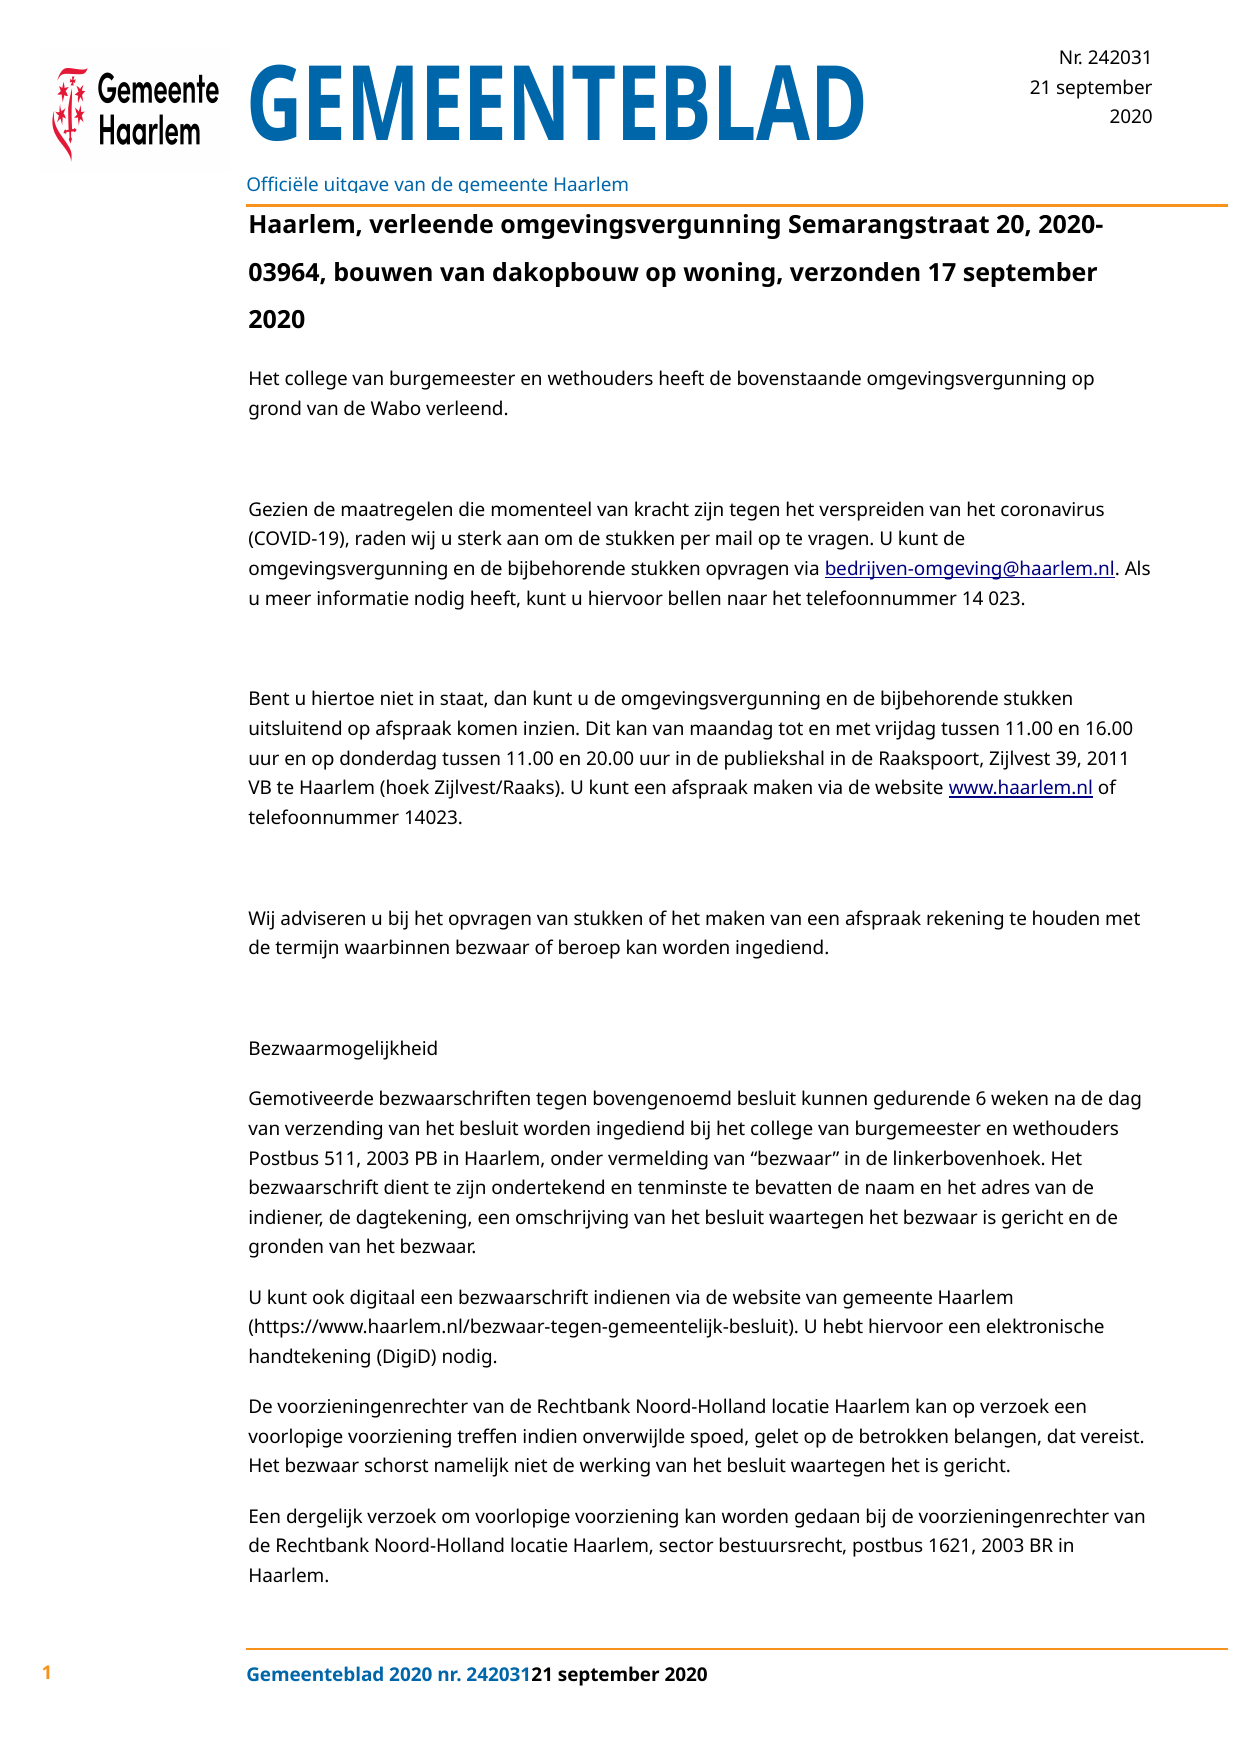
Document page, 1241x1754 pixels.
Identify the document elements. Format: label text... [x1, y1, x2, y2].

text Gezien de maatregelen die momenteel van kracht zijn tegen het verspreiden van het coronavirus (COVID-19), raden wij u sterk aan om de stukken per mail op te vragen. U kunt de omgevingsvergunning en de bijbehorende stukken opvragen via bedrijven-omgeving@haarlem.nl. Als u meer informatie nodig heeft, kunt u hiervoor bellen naar het telefoonnummer 14 023. [248, 496, 1152, 610]
text Een dergelijk verzoek om voorlopige voorziening kan worden gedaan bij de voorzieningenrechter van de Rechtbank Noord-Holland locatie Haarlem, sector bestuursrecht, postbus 1621, 2003 BR in Haarlem. [248, 1503, 1152, 1588]
text Bent u hiertoe niet in staat, dan kunt u de omgevingsvergunning en de bijbehorende stukken uitsluitend op afspraak komen inzien. Dit kan van maandag tot en met vrijdag tussen 11.00 en 16.00 uur en op donderdag tussen 11.00 en 20.00 uur in de publiekshal in de Raakspoort, Zijlvest 39, 2011 VB te Haarlem (hoek Zijlvest/Raaks). U kunt een afspraak maken via de website www.haarlem.nl of telefoonnummer 14023. [248, 686, 1152, 829]
text De voorzieningenrechter van de Rechtbank Noord-Holland locatie Haarlem kan op verzoek een voorlopige voorziening treffen indien onverwijlde spoed, gelet op de betrokken belangen, dat vereist. Het bezwaar schorst namelijk niet de werking van het besluit waartegen het is gericht. [248, 1393, 1152, 1478]
text Het college van burgemeester en wethouders heeft de bovenstaande omgevingsvergunning op grond van de Wabo verleend. [248, 366, 1152, 421]
picture [41, 47, 231, 172]
text Haarlem, verleende omgevingsvergunning Semarangstraat 20, 2020-03964, bouwen van dakopbouw op woning, verzonden 17 september 2020 [248, 207, 1152, 336]
text Bezwaarmogelijkheid [248, 1035, 1152, 1061]
text Wij adviseren u bij het opvragen van stukken of het maken van een afspraak rekening te houden met de termijn waarbinnen bezwaar of beroep kan worden ingediend. [248, 905, 1152, 960]
text Gemotiveerde bezwaarschriften tegen bovengenoemd besluit kunnen gedurende 6 weken na de dag van verzending van het besluit worden ingediend bij het college van burgemeester en wethouders Postbus 511, 2003 PB in Haarlem, onder vermelding van “bezwaar” in de linkerbovenhoek. Het bezwaarschrift dient te zijn ondertekend en tenminste te bevatten de naam en het adres van de indiener, de dagtekening, een omschrijving van het besluit waartegen het bezwaar is gericht en de gronden van het bezwaar. [248, 1086, 1152, 1259]
text U kunt ook digitaal een bezwaarschrift indienen via de website van gemeente Haarlem (https://www.haarlem.nl/bezwaar-tegen-gemeentelijk-besluit). U hebt hiervoor een elektronische handtekening (DigiD) nodig. [248, 1284, 1152, 1369]
